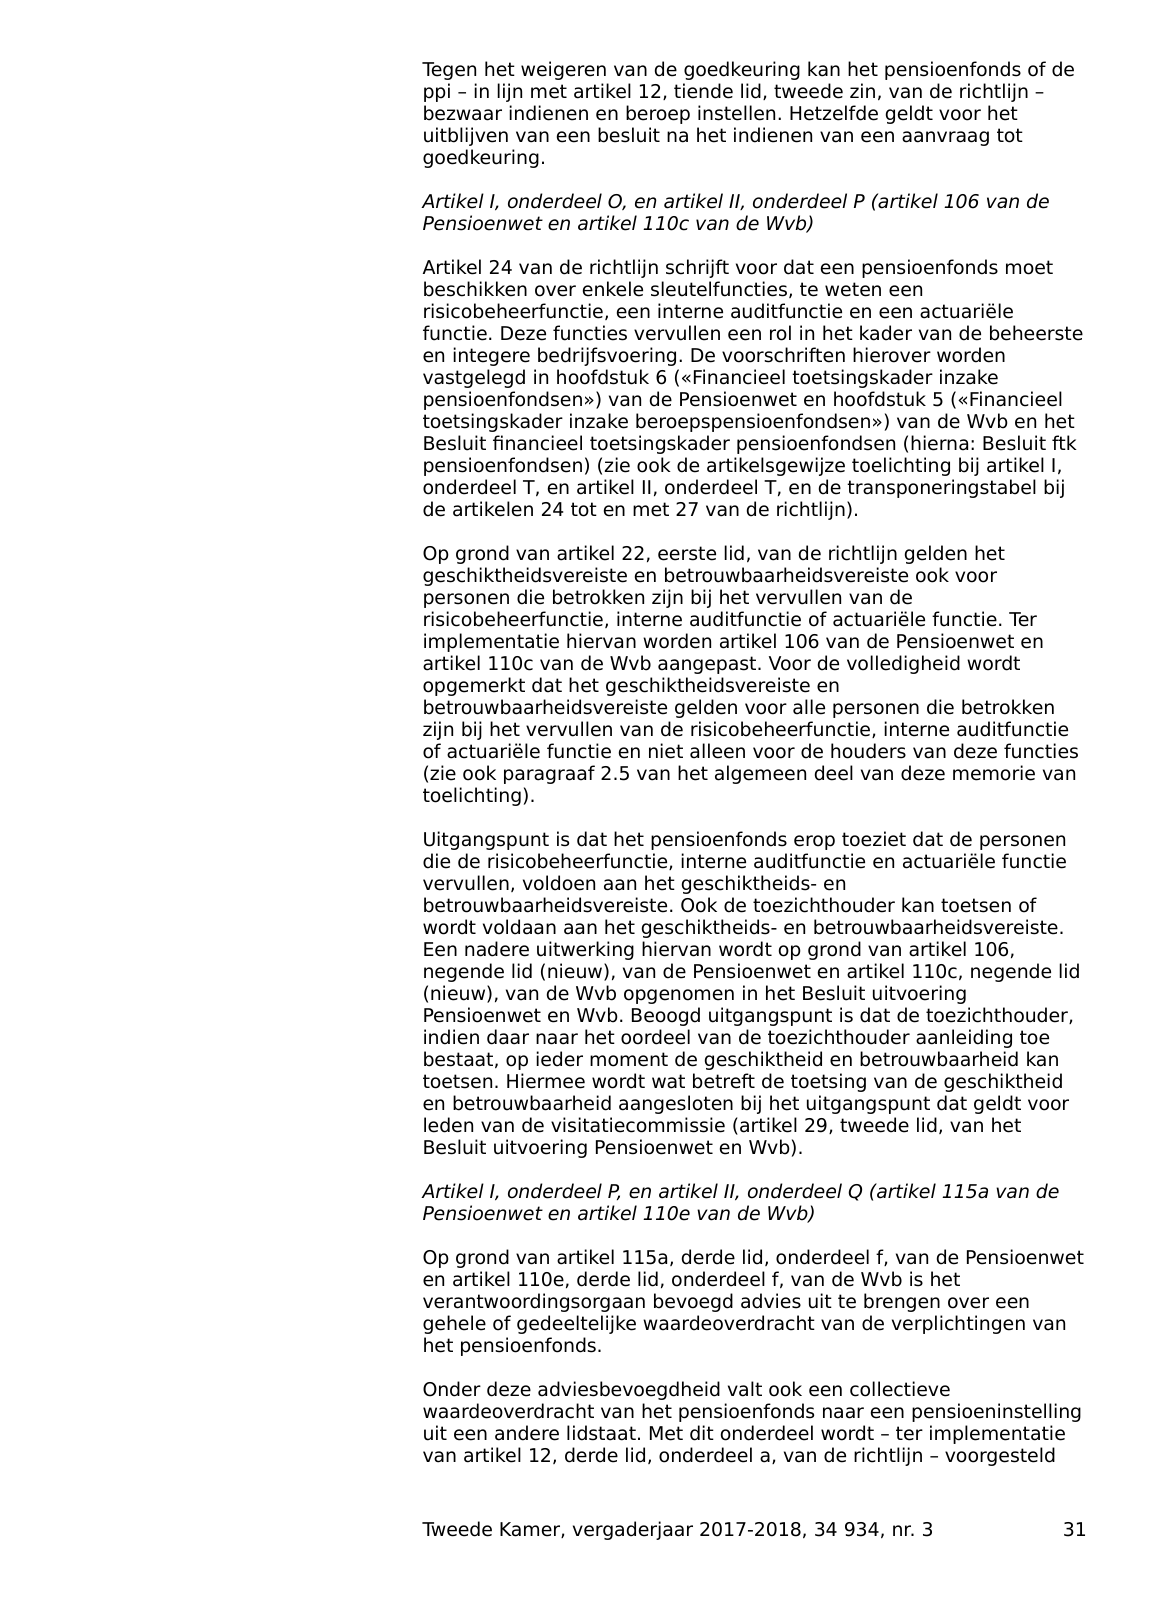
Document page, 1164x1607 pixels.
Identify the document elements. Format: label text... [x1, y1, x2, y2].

text Tegen het weigeren van de goedkeuring kan het pensioenfonds of de ppi – in lijn met artikel 12, tiende lid, tweede zin, van de richtlijn – bezwaar indienen en beroep instellen. Hetzelfde geldt voor het uitblijven van een besluit na het indienen van een aanvraag tot goedkeuring. [422, 59, 1087, 169]
text Onder deze adviesbevoegdheid valt ook een collectieve waardeoverdracht van het pensioenfonds naar een pensioeninstelling uit een andere lidstaat. Met dit onderdeel wordt – ter implementatie van artikel 12, derde lid, onderdeel a, van de richtlijn – voorgesteld [422, 1379, 1087, 1467]
text Op grond van artikel 115a, derde lid, onderdeel f, van de Pensioenwet en artikel 110e, derde lid, onderdeel f, van de Wvb is het verantwoordingsorgaan bevoegd advies uit te brengen over een gehele of gedeeltelijke waardeoverdracht van de verplichtingen van het pensioenfonds. [422, 1247, 1087, 1357]
subtitle Artikel I, onderdeel O, en artikel II, onderdeel P (artikel 106 van de Pensioenwet en artikel 110c van de Wvb) [422, 191, 1087, 235]
subtitle Artikel I, onderdeel P, en artikel II, onderdeel Q (artikel 115a van de Pensioenwet en artikel 110e van de Wvb) [422, 1181, 1087, 1225]
text Uitgangspunt is dat het pensioenfonds erop toeziet dat de personen die de risicobeheerfunctie, interne auditfunctie en actuariële functie vervullen, voldoen aan het geschiktheids- en betrouwbaarheidsvereiste. Ook de toezichthouder kan toetsen of wordt voldaan aan het geschiktheids- en betrouwbaarheidsvereiste. Een nadere uitwerking hiervan wordt op grond van artikel 106, negende lid (nieuw), van de Pensioenwet en artikel 110c, negende lid (nieuw), van de Wvb opgenomen in het Besluit uitvoering Pensioenwet en Wvb. Beoogd uitgangspunt is dat de toezichthouder, indien daar naar het oordeel van de toezichthouder aanleiding toe bestaat, op ieder moment de geschiktheid en betrouwbaarheid kan toetsen. Hiermee wordt wat betreft de toetsing van de geschiktheid en betrouwbaarheid aangesloten bij het uitgangspunt dat geldt voor leden van de visitatiecommissie (artikel 29, tweede lid, van het Besluit uitvoering Pensioenwet en Wvb). [422, 829, 1087, 1159]
text Op grond van artikel 22, eerste lid, van de richtlijn gelden het geschiktheidsvereiste en betrouwbaarheidsvereiste ook voor personen die betrokken zijn bij het vervullen van de risicobeheerfunctie, interne auditfunctie of actuariële functie. Ter implementatie hiervan worden artikel 106 van de Pensioenwet en artikel 110c van de Wvb aangepast. Voor de volledigheid wordt opgemerkt dat het geschiktheidsvereiste en betrouwbaarheidsvereiste gelden voor alle personen die betrokken zijn bij het vervullen van de risicobeheerfunctie, interne auditfunctie of actuariële functie en niet alleen voor de houders van deze functies (zie ook paragraaf 2.5 van het algemeen deel van deze memorie van toelichting). [422, 543, 1087, 807]
text Artikel 24 van de richtlijn schrijft voor dat een pensioenfonds moet beschikken over enkele sleutelfuncties, te weten een risicobeheerfunctie, een interne auditfunctie en een actuariële functie. Deze functies vervullen een rol in het kader van de beheerste en integere bedrijfsvoering. De voorschriften hierover worden vastgelegd in hoofdstuk 6 («Financieel toetsingskader inzake pensioenfondsen») van de Pensioenwet en hoofdstuk 5 («Financieel toetsingskader inzake beroepspensioenfondsen») van de Wvb en het Besluit financieel toetsingskader pensioenfondsen (hierna: Besluit ftk pensioenfondsen) (zie ook de artikelsgewijze toelichting bij artikel I, onderdeel T, en artikel II, onderdeel T, en de transponeringstabel bij de artikelen 24 tot en met 27 van de richtlijn). [422, 257, 1087, 521]
